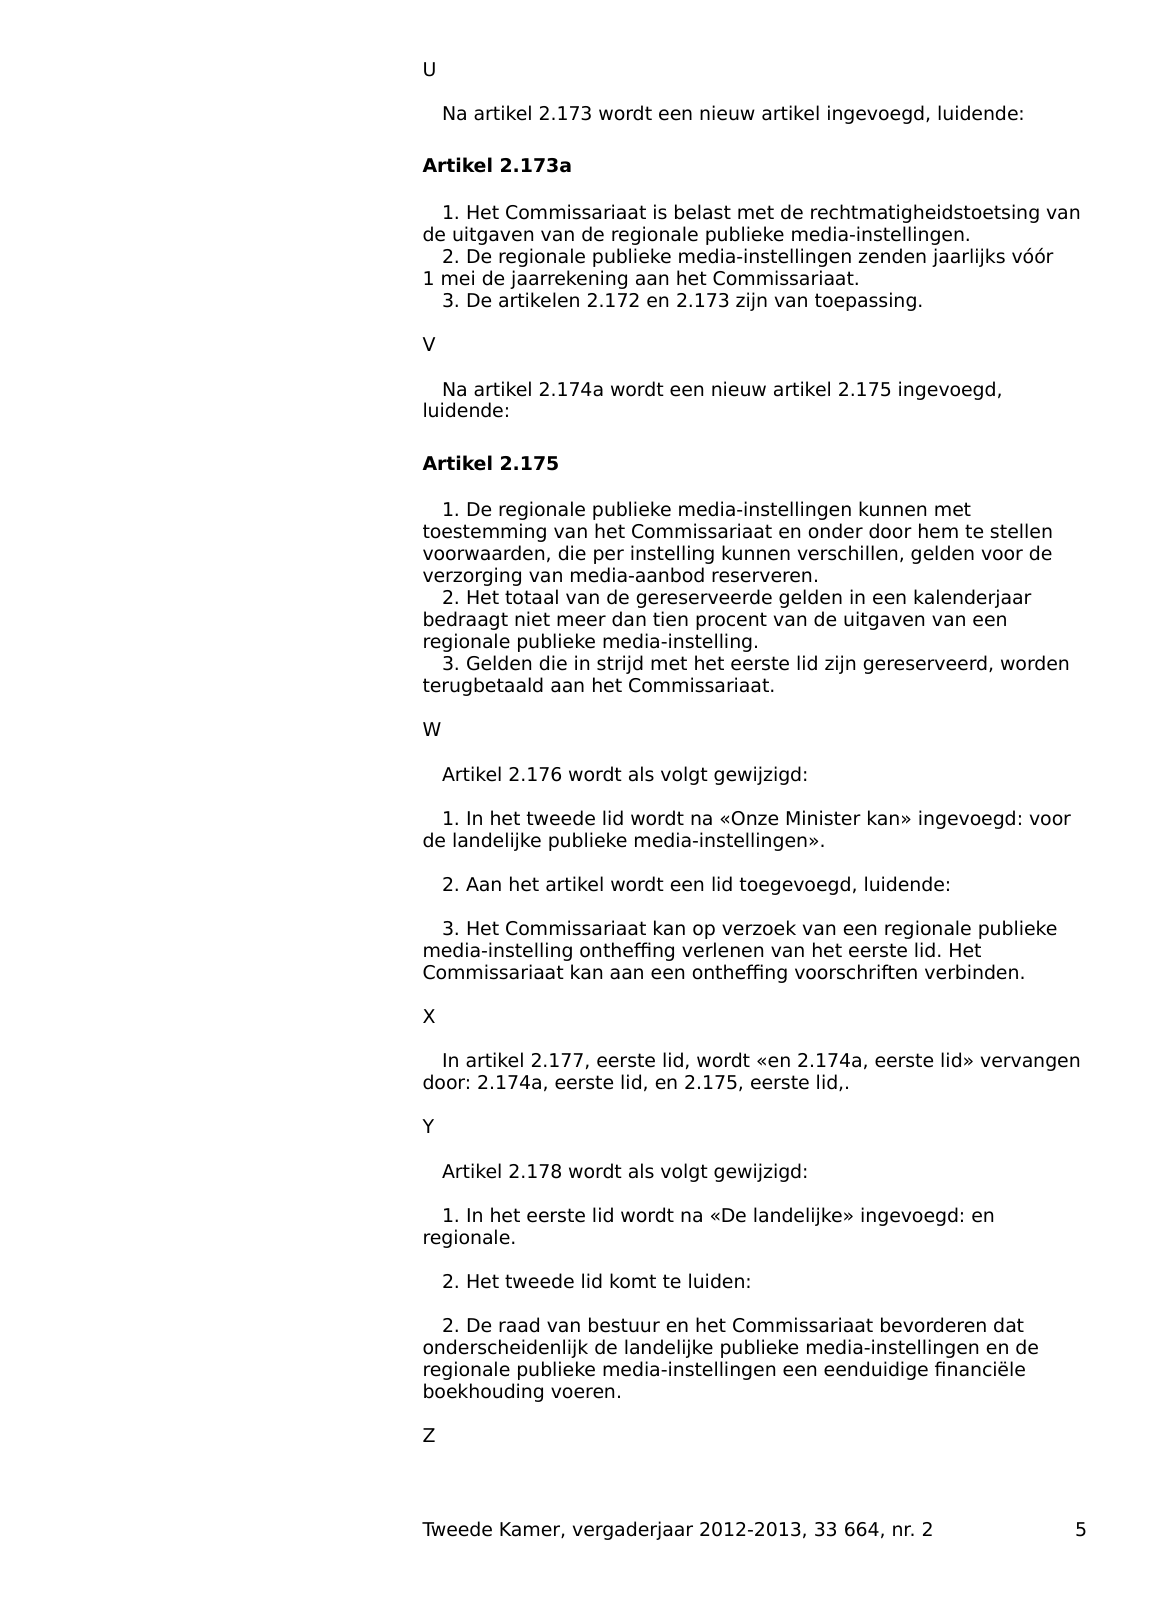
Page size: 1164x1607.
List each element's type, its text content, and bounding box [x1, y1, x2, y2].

text Artikel 2.178 wordt als volgt gewijzigd: [422, 1161, 1087, 1183]
text 2. De raad van bestuur en het Commissariaat bevorderen dat onderscheidenlijk de landelijke publieke media-instellingen en de regionale publieke media-instellingen een eenduidige financiële boekhouding voeren. [422, 1315, 1087, 1403]
text 2. Het tweede lid komt te luiden: [422, 1271, 1087, 1293]
text 2. Aan het artikel wordt een lid toegevoegd, luidende: [422, 874, 1087, 896]
text 1. Het Commissariaat is belast met de rechtmatigheidstoetsing van de uitgaven van de regionale publieke media-instellingen. [422, 202, 1087, 246]
text Na artikel 2.173 wordt een nieuw artikel ingevoegd, luidende: [422, 103, 1087, 125]
text 2. Het totaal van de gereserveerde gelden in een kalenderjaar bedraagt niet meer dan tien procent van de uitgaven van een regionale publieke media-instelling. [422, 587, 1087, 653]
text 3. De artikelen 2.172 en 2.173 zijn van toepassing. [422, 290, 1087, 312]
subtitle Artikel 2.173a [422, 155, 1087, 177]
text In artikel 2.177, eerste lid, wordt «en 2.174a, eerste lid» vervangen door: 2.174a, eerste lid, en 2.175, eerste lid,. [422, 1050, 1087, 1094]
text 1. In het tweede lid wordt na «Onze Minister kan» ingevoegd: voor de landelijke publieke media-instellingen». [422, 808, 1087, 852]
text W [422, 719, 1087, 741]
text 1. In het eerste lid wordt na «De landelijke» ingevoegd: en regionale. [422, 1205, 1087, 1249]
text 1. De regionale publieke media-instellingen kunnen met toestemming van het Commissariaat en onder door hem te stellen voorwaarden, die per instelling kunnen verschillen, gelden voor de verzorging van media-aanbod reserveren. [422, 499, 1087, 587]
text 2. De regionale publieke media-instellingen zenden jaarlijks vóór 1 mei de jaarrekening aan het Commissariaat. [422, 246, 1087, 290]
text Na artikel 2.174a wordt een nieuw artikel 2.175 ingevoegd, luidende: [422, 378, 1087, 422]
text Artikel 2.176 wordt als volgt gewijzigd: [422, 763, 1087, 786]
text 3. Gelden die in strijd met het eerste lid zijn gereserveerd, worden terugbetaald aan het Commissariaat. [422, 653, 1087, 697]
text X [422, 1006, 1087, 1028]
text V [422, 334, 1087, 356]
text U [422, 59, 1087, 81]
text 3. Het Commissariaat kan op verzoek van een regionale publieke media-instelling ontheffing verlenen van het eerste lid. Het Commissariaat kan aan een ontheffing voorschriften verbinden. [422, 918, 1087, 984]
text Y [422, 1116, 1087, 1138]
subtitle Artikel 2.175 [422, 452, 1087, 474]
text Z [422, 1425, 1087, 1447]
